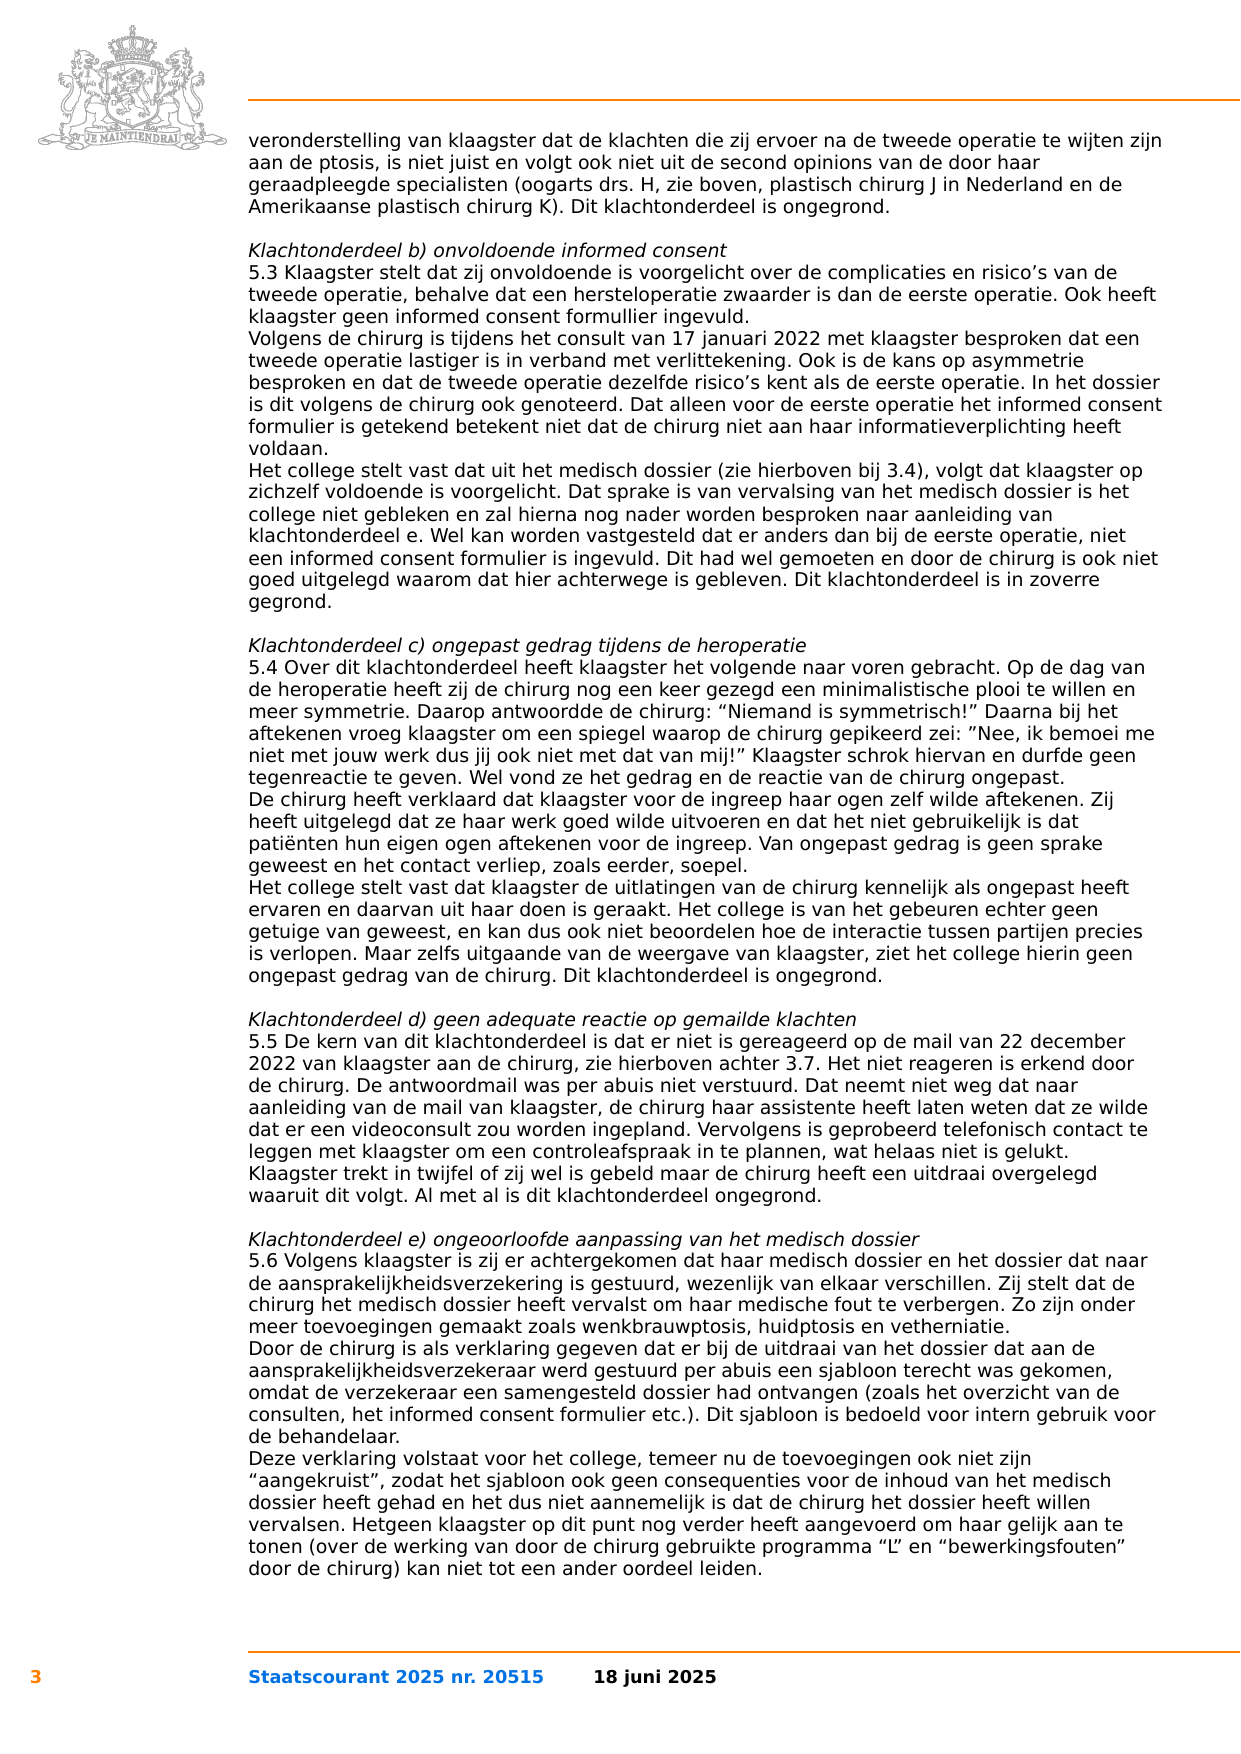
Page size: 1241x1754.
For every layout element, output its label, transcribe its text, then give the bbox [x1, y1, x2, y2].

text 5.3 Klaagster stelt dat zij onvoldoende is voorgelicht over de complicaties en risico’s van de tweede operatie, behalve dat een hersteloperatie zwaarder is dan de eerste operatie. Ook heeft klaagster geen informed consent formullier ingevuld. [248, 262, 1163, 328]
text veronderstelling van klaagster dat de klachten die zij ervoer na de tweede operatie te wijten zijn aan de ptosis, is niet juist en volgt ook niet uit de second opinions van de door haar geraadpleegde specialisten (oogarts drs. H, zie boven, plastisch chirurg J in Nederland en de Amerikaanse plastisch chirurg K). Dit klachtonderdeel is ongegrond. [248, 130, 1163, 218]
subtitle Klachtonderdeel e) ongeoorloofde aanpassing van het medisch dossier [248, 1228, 1163, 1250]
text Door de chirurg is als verklaring gegeven dat er bij de uitdraai van het dossier dat aan de aansprakelijkheidsverzekeraar werd gestuurd per abuis een sjabloon terecht was gekomen, omdat de verzekeraar een samengesteld dossier had ontvangen (zoals het overzicht van de consulten, het informed consent formulier etc.). Dit sjabloon is bedoeld voor intern gebruik voor de behandelaar. [248, 1338, 1163, 1448]
subtitle Klachtonderdeel d) geen adequate reactie op gemailde klachten [248, 1009, 1163, 1031]
subtitle Klachtonderdeel b) onvoldoende informed consent [248, 240, 1163, 262]
subtitle Klachtonderdeel c) ongepast gedrag tijdens de heroperatie [248, 635, 1163, 657]
text 5.6 Volgens klaagster is zij er achtergekomen dat haar medisch dossier en het dossier dat naar de aansprakelijkheidsverzekering is gestuurd, wezenlijk van elkaar verschillen. Zij stelt dat de chirurg het medisch dossier heeft vervalst om haar medische fout te verbergen. Zo zijn onder meer toevoegingen gemaakt zoals wenkbrauwptosis, huidptosis en vetherniatie. [248, 1250, 1163, 1338]
text Deze verklaring volstaat voor het college, temeer nu de toevoegingen ook niet zijn “aangekruist”, zodat het sjabloon ook geen consequenties voor de inhoud van het medisch dossier heeft gehad en het dus niet aannemelijk is dat de chirurg het dossier heeft willen vervalsen. Hetgeen klaagster op dit punt nog verder heeft aangevoerd om haar gelijk aan te tonen (over de werking van door de chirurg gebruikte programma “L” en “bewerkingsfouten” door de chirurg) kan niet tot een ander oordeel leiden. [248, 1448, 1163, 1580]
text 5.4 Over dit klachtonderdeel heeft klaagster het volgende naar voren gebracht. Op de dag van de heroperatie heeft zij de chirurg nog een keer gezegd een minimalistische plooi te willen en meer symmetrie. Daarop antwoordde de chirurg: “Niemand is symmetrisch!” Daarna bij het aftekenen vroeg klaagster om een spiegel waarop de chirurg gepikeerd zei: ”Nee, ik bemoei me niet met jouw werk dus jij ook niet met dat van mij!” Klaagster schrok hiervan en durfde geen tegenreactie te geven. Wel vond ze het gedrag en de reactie van de chirurg ongepast. [248, 657, 1163, 789]
text 5.5 De kern van dit klachtonderdeel is dat er niet is gereageerd op de mail van 22 december 2022 van klaagster aan de chirurg, zie hierboven achter 3.7. Het niet reageren is erkend door de chirurg. De antwoordmail was per abuis niet verstuurd. Dat neemt niet weg dat naar aanleiding van de mail van klaagster, de chirurg haar assistente heeft laten weten dat ze wilde dat er een videoconsult zou worden ingepland. Vervolgens is geprobeerd telefonisch contact te leggen met klaagster om een controleafspraak in te plannen, wat helaas niet is gelukt. Klaagster trekt in twijfel of zij wel is gebeld maar de chirurg heeft een uitdraai overgelegd waaruit dit volgt. Al met al is dit klachtonderdeel ongegrond. [248, 1031, 1163, 1207]
text Het college stelt vast dat klaagster de uitlatingen van de chirurg kennelijk als ongepast heeft ervaren en daarvan uit haar doen is geraakt. Het college is van het gebeuren echter geen getuige van geweest, en kan dus ook niet beoordelen hoe de interactie tussen partijen precies is verlopen. Maar zelfs uitgaande van de weergave van klaagster, ziet het college hierin geen ongepast gedrag van de chirurg. Dit klachtonderdeel is ongegrond. [248, 877, 1163, 987]
text Het college stelt vast dat uit het medisch dossier (zie hierboven bij 3.4), volgt dat klaagster op zichzelf voldoende is voorgelicht. Dat sprake is van vervalsing van het medisch dossier is het college niet gebleken en zal hierna nog nader worden besproken naar aanleiding van klachtonderdeel e. Wel kan worden vastgesteld dat er anders dan bij de eerste operatie, niet een informed consent formulier is ingevuld. Dit had wel gemoeten en door de chirurg is ook niet goed uitgelegd waarom dat hier achterwege is gebleven. Dit klachtonderdeel is in zoverre gegrond. [248, 459, 1163, 613]
text Volgens de chirurg is tijdens het consult van 17 januari 2022 met klaagster besproken dat een tweede operatie lastiger is in verband met verlittekening. Ook is de kans op asymmetrie besproken en dat de tweede operatie dezelfde risico’s kent als de eerste operatie. In het dossier is dit volgens de chirurg ook genoteerd. Dat alleen voor de eerste operatie het informed consent formulier is getekend betekent niet dat de chirurg niet aan haar informatieverplichting heeft voldaan. [248, 328, 1163, 459]
text De chirurg heeft verklaard dat klaagster voor de ingreep haar ogen zelf wilde aftekenen. Zij heeft uitgelegd dat ze haar werk goed wilde uitvoeren en dat het niet gebruikelijk is dat patiënten hun eigen ogen aftekenen voor de ingreep. Van ongepast gedrag is geen sprake geweest en het contact verliep, zoals eerder, soepel. [248, 789, 1163, 877]
picture [38, 25, 227, 150]
